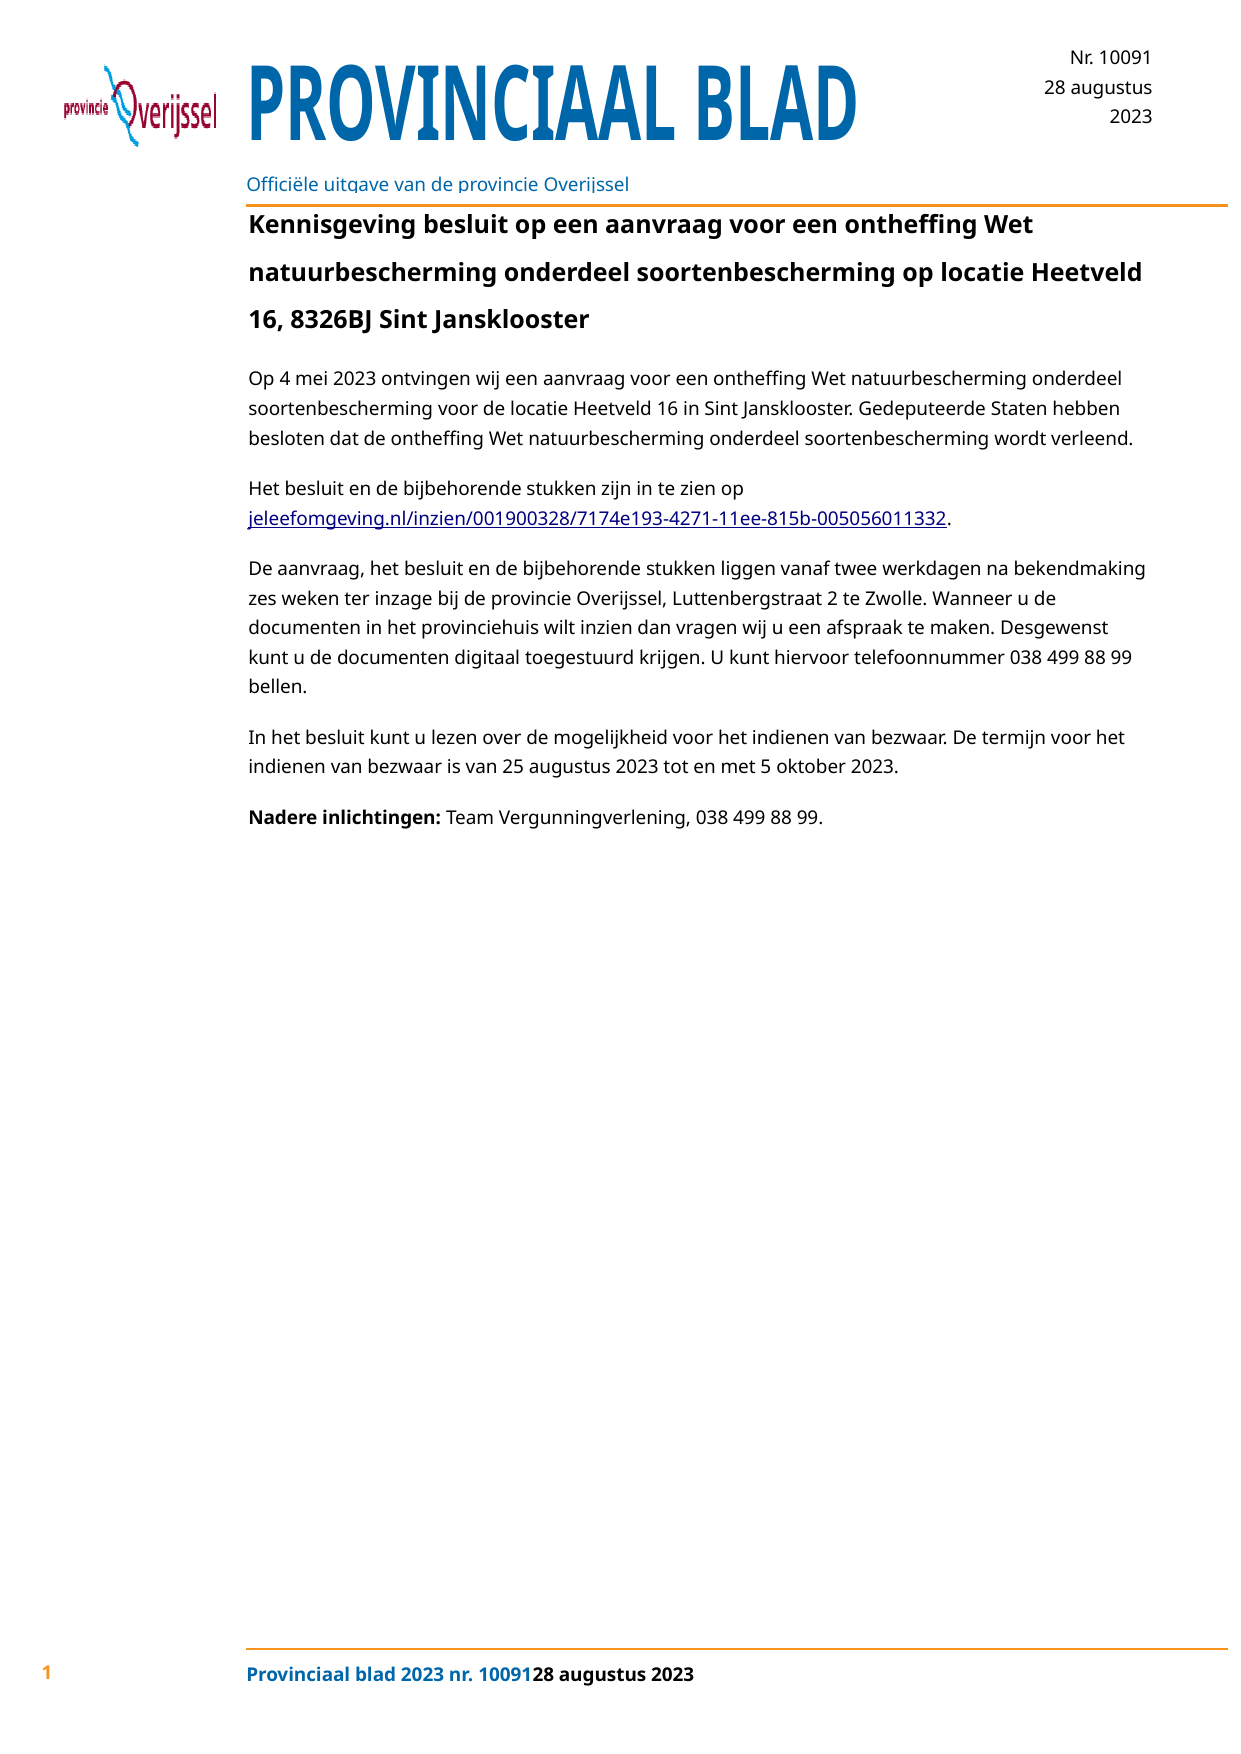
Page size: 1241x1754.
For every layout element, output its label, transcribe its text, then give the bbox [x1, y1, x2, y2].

text Kennisgeving besluit op een aanvraag voor een ontheffing Wet natuurbescherming onderdeel soortenbescherming op locatie Heetveld 16, 8326BJ Sint Jansklooster [248, 207, 1152, 336]
text Nadere inlichtingen: Team Vergunningverlening, 038 499 88 99. [248, 804, 1152, 829]
picture [41, 47, 231, 172]
text Het besluit en de bijbehorende stukken zijn in te zien op jeleefomgeving.nl/inzien/001900328/7174e193-4271-11ee-815b-005056011332. [248, 475, 1152, 530]
text De aanvraag, het besluit en de bijbehorende stukken liggen vanaf twee werkdagen na bekendmaking zes weken ter inzage bij de provincie Overijssel, Luttenbergstraat 2 te Zwolle. Wanneer u de documenten in het provinciehuis wilt inzien dan vragen wij u een afspraak te maken. Desgewenst kunt u de documenten digitaal toegestuurd krijgen. U kunt hiervoor telefoonnummer 038 499 88 99 bellen. [248, 555, 1152, 699]
text In het besluit kunt u lezen over de mogelijkheid voor het indienen van bezwaar. De termijn voor het indienen van bezwaar is van 25 augustus 2023 tot en met 5 oktober 2023. [248, 724, 1152, 779]
text Op 4 mei 2023 ontvingen wij een aanvraag voor een ontheffing Wet natuurbescherming onderdeel soortenbescherming voor de locatie Heetveld 16 in Sint Jansklooster. Gedeputeerde Staten hebben besloten dat de ontheffing Wet natuurbescherming onderdeel soortenbescherming wordt verleend. [248, 366, 1152, 450]
